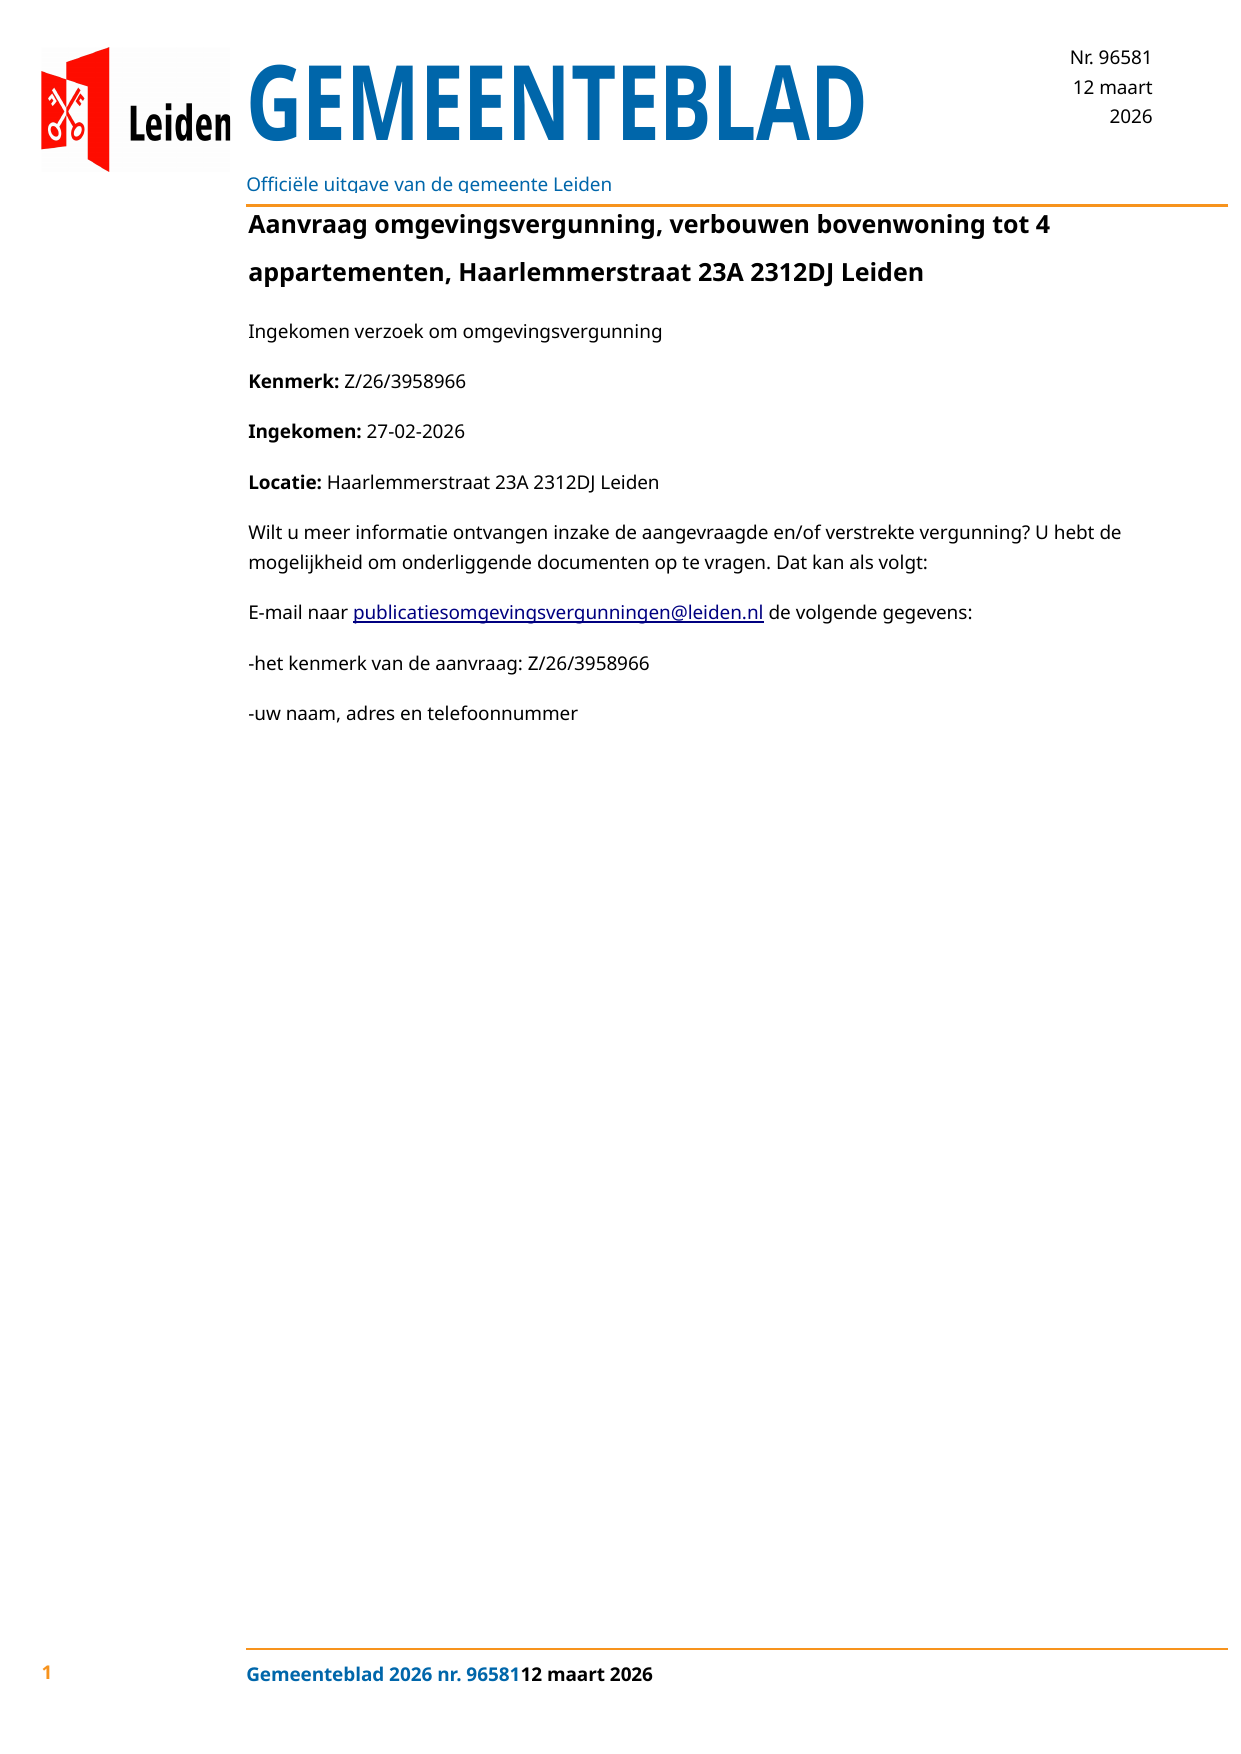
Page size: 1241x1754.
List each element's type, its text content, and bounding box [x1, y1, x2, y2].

text -uw naam, adres en telefoonnummer [248, 700, 1152, 726]
text -het kenmerk van de aanvraag: Z/26/3958966 [248, 650, 1152, 676]
text Wilt u meer informatie ontvangen inzake de aangevraagde en/of verstrekte vergunning? U hebt de mogelijkheid om onderliggende documenten op te vragen. Dat kan als volgt: [248, 519, 1152, 575]
text Locatie: Haarlemmerstraat 23A 2312DJ Leiden [248, 469, 1152, 495]
text Aanvraag omgevingsvergunning, verbouwen bovenwoning tot 4 appartementen, Haarlemmerstraat 23A 2312DJ Leiden [248, 207, 1152, 288]
text Kenmerk: Z/26/3958966 [248, 368, 1152, 394]
picture [41, 47, 231, 172]
text E-mail naar publicatiesomgevingsvergunningen@leiden.nl de volgende gegevens: [248, 599, 1152, 625]
text Ingekomen verzoek om omgevingsvergunning [248, 318, 1152, 344]
text Ingekomen: 27-02-2026 [248, 419, 1152, 444]
